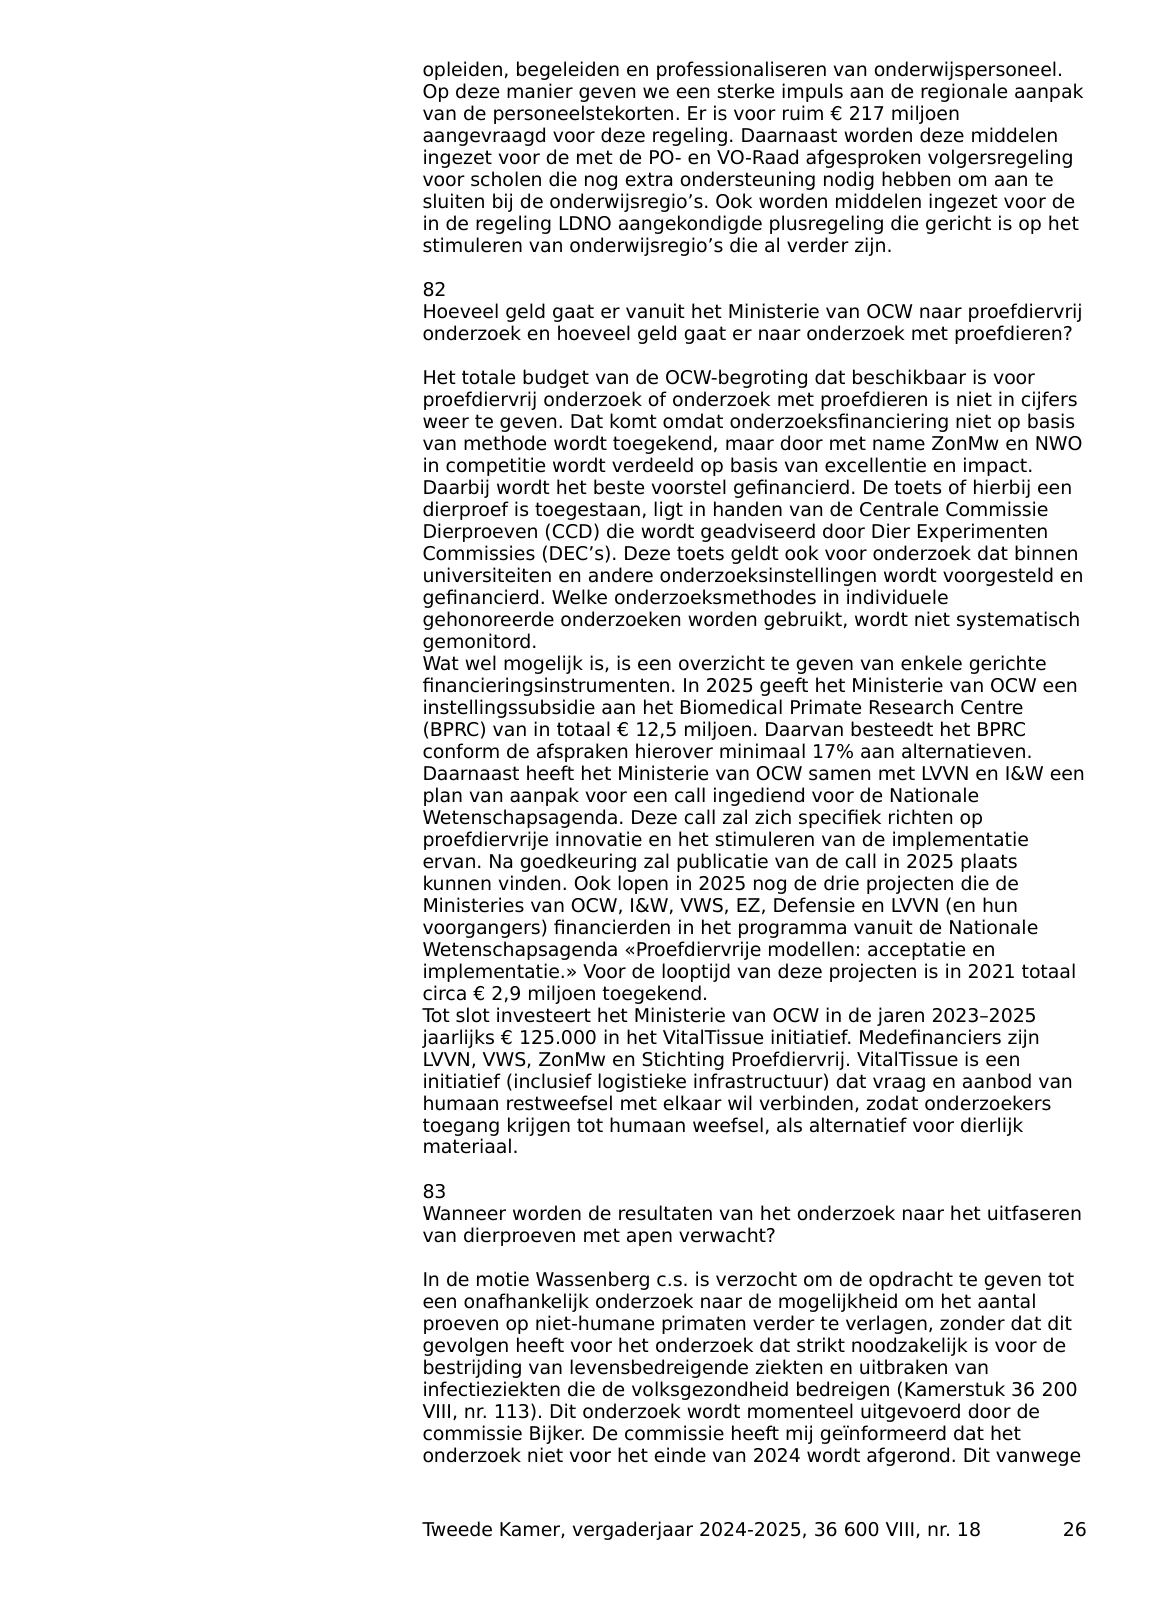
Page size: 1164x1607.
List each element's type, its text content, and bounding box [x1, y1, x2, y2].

text 83 [422, 1181, 1087, 1203]
text Wat wel mogelijk is, is een overzicht te geven van enkele gerichte financieringsinstrumenten. In 2025 geeft het Ministerie van OCW een instellingssubsidie aan het Biomedical Primate Research Centre (BPRC) van in totaal € 12,5 miljoen. Daarvan besteedt het BPRC conform de afspraken hierover minimaal 17% aan alternatieven. Daarnaast heeft het Ministerie van OCW samen met LVVN en I&W een plan van aanpak voor een call ingediend voor de Nationale Wetenschapsagenda. Deze call zal zich specifiek richten op proefdiervrije innovatie en het stimuleren van de implementatie ervan. Na goedkeuring zal publicatie van de call in 2025 plaats kunnen vinden. Ook lopen in 2025 nog de drie projecten die de Ministeries van OCW, I&W, VWS, EZ, Defensie en LVVN (en hun voorgangers) financierden in het programma vanuit de Nationale Wetenschapsagenda «Proefdiervrije modellen: acceptatie en implementatie.» Voor de looptijd van deze projecten is in 2021 totaal circa € 2,9 miljoen toegekend. [422, 653, 1087, 1004]
text Tot slot investeert het Ministerie van OCW in de jaren 2023–2025 jaarlijks € 125.000 in het VitalTissue initiatief. Medefinanciers zijn LVVN, VWS, ZonMw en Stichting Proefdiervrij. VitalTissue is een initiatief (inclusief logistieke infrastructuur) dat vraag en aanbod van humaan restweefsel met elkaar wil verbinden, zodat onderzoekers toegang krijgen tot humaan weefsel, als alternatief voor dierlijk materiaal. [422, 1004, 1087, 1158]
text Hoeveel geld gaat er vanuit het Ministerie van OCW naar proefdiervrij onderzoek en hoeveel geld gaat er naar onderzoek met proefdieren? [422, 301, 1087, 345]
text Het totale budget van de OCW-begroting dat beschikbaar is voor proefdiervrij onderzoek of onderzoek met proefdieren is niet in cijfers weer te geven. Dat komt omdat onderzoeksfinanciering niet op basis van methode wordt toegekend, maar door met name ZonMw en NWO in competitie wordt verdeeld op basis van excellentie en impact. Daarbij wordt het beste voorstel gefinancierd. De toets of hierbij een dierproef is toegestaan, ligt in handen van de Centrale Commissie Dierproeven (CCD) die wordt geadviseerd door Dier Experimenten Commissies (DEC’s). Deze toets geldt ook voor onderzoek dat binnen universiteiten en andere onderzoeksinstellingen wordt voorgesteld en gefinancierd. Welke onderzoeksmethodes in individuele gehonoreerde onderzoeken worden gebruikt, wordt niet systematisch gemonitord. [422, 367, 1087, 653]
text 82 [422, 279, 1087, 301]
text In de motie Wassenberg c.s. is verzocht om de opdracht te geven tot een onafhankelijk onderzoek naar de mogelijkheid om het aantal proeven op niet-humane primaten verder te verlagen, zonder dat dit gevolgen heeft voor het onderzoek dat strikt noodzakelijk is voor de bestrijding van levensbedreigende ziekten en uitbraken van infectieziekten die de volksgezondheid bedreigen (Kamerstuk 36 200 VIII, nr. 113). Dit onderzoek wordt momenteel uitgevoerd door de commissie Bijker. De commissie heeft mij geïnformeerd dat het onderzoek niet voor het einde van 2024 wordt afgerond. Dit vanwege [422, 1269, 1087, 1467]
text opleiden, begeleiden en professionaliseren van onderwijspersoneel. Op deze manier geven we een sterke impuls aan de regionale aanpak van de personeelstekorten. Er is voor ruim € 217 miljoen aangevraagd voor deze regeling. Daarnaast worden deze middelen ingezet voor de met de PO- en VO-Raad afgesproken volgersregeling voor scholen die nog extra ondersteuning nodig hebben om aan te sluiten bij de onderwijsregio’s. Ook worden middelen ingezet voor de in de regeling LDNO aangekondigde plusregeling die gericht is op het stimuleren van onderwijsregio’s die al verder zijn. [422, 59, 1087, 257]
text Wanneer worden de resultaten van het onderzoek naar het uitfaseren van dierproeven met apen verwacht? [422, 1203, 1087, 1247]
